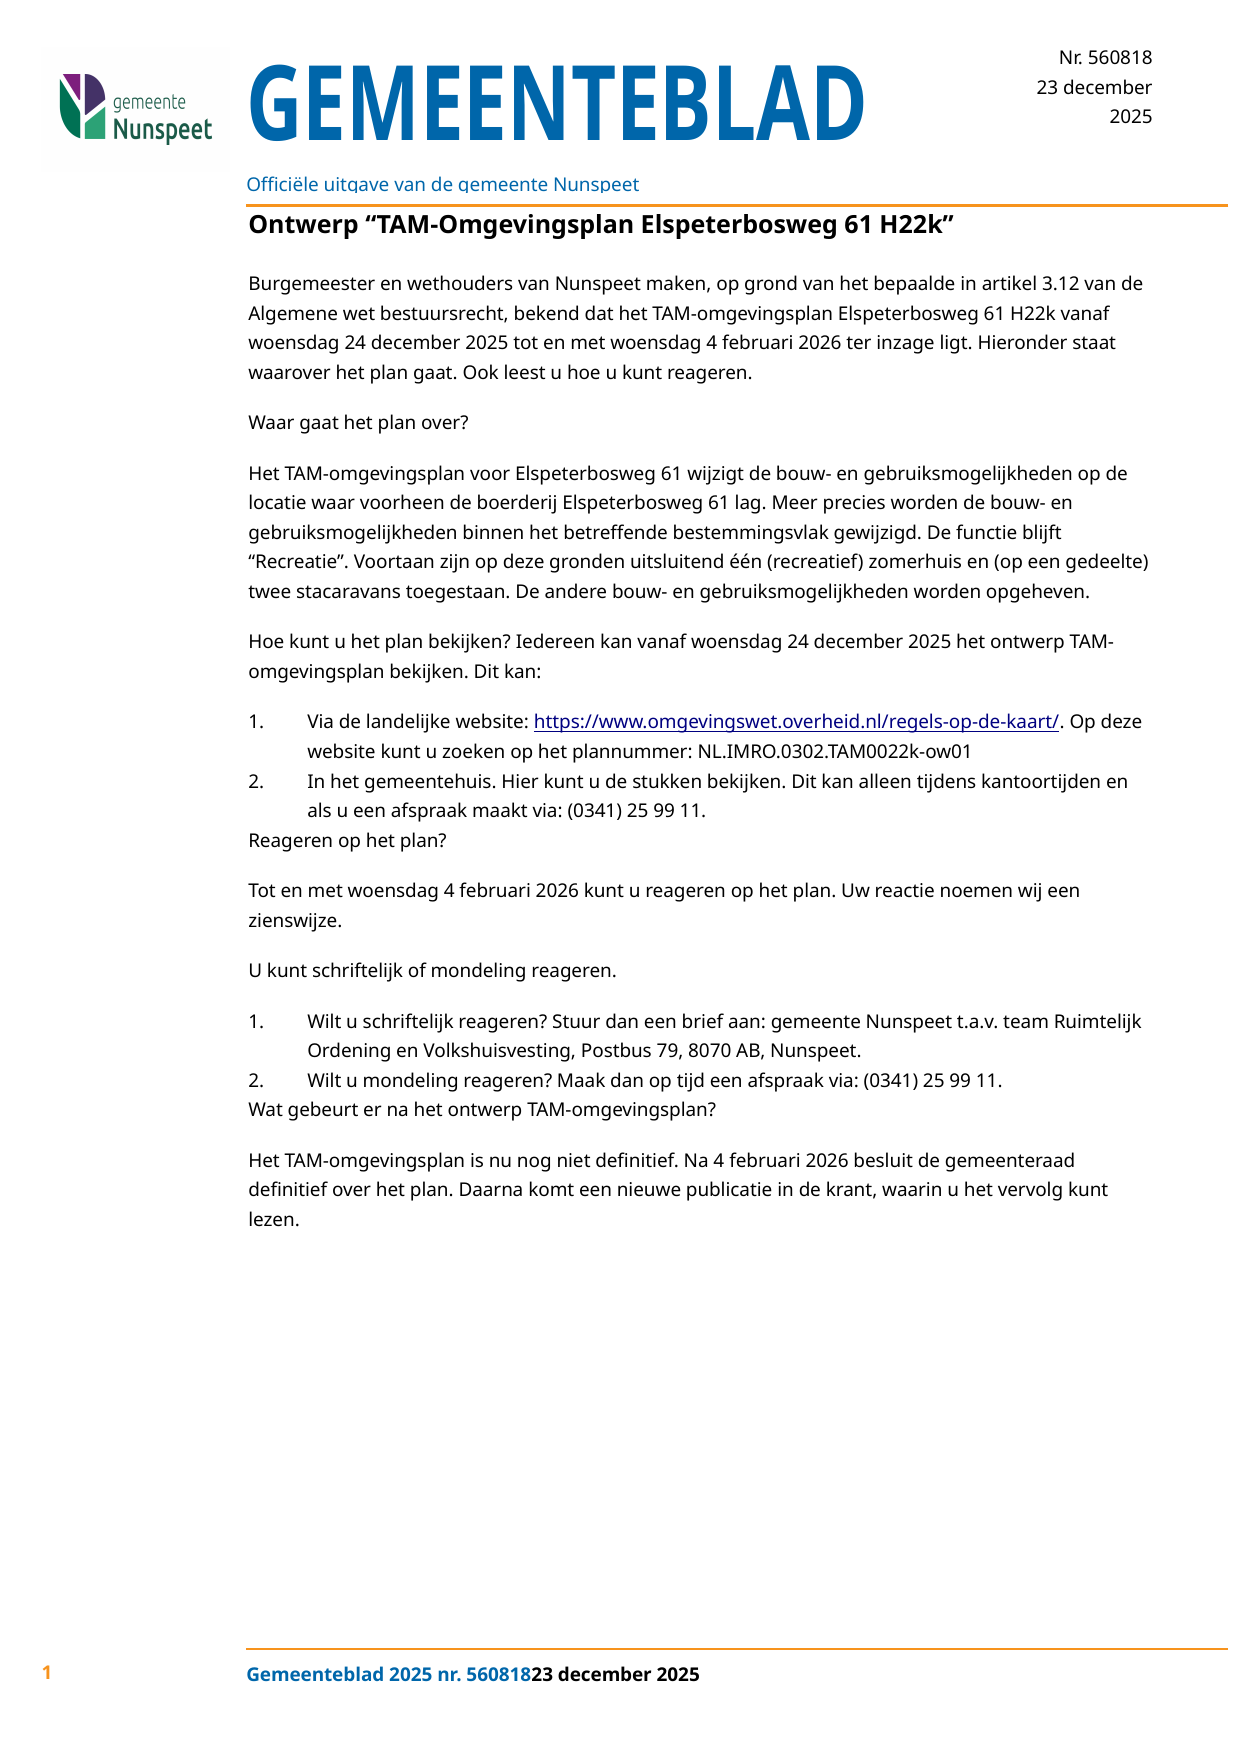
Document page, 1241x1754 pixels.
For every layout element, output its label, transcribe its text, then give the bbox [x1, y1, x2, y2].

picture [41, 47, 231, 172]
text Reageren op het plan? [248, 827, 1152, 853]
text Waar gaat het plan over? [248, 409, 1152, 435]
text Het TAM-omgevingsplan voor Elspeterbosweg 61 wijzigt de bouw- en gebruiksmogelijkheden op de locatie waar voorheen de boerderij Elspeterbosweg 61 lag. Meer precies worden de bouw- en gebruiksmogelijkheden binnen het betreffende bestemmingsvlak gewijzigd. De functie blijft “Recreatie”. Voortaan zijn op deze gronden uitsluitend één (recreatief) zomerhuis en (op een gedeelte) twee stacaravans toegestaan. De andere bouw- en gebruiksmogelijkheden worden opgeheven. [248, 460, 1152, 604]
text Burgemeester en wethouders van Nunspeet maken, op grond van het bepaalde in artikel 3.12 van de Algemene wet bestuursrecht, bekend dat het TAM-omgevingsplan Elspeterbosweg 61 H22k vanaf woensdag 24 december 2025 tot en met woensdag 4 februari 2026 ter inzage ligt. Hieronder staat waarover het plan gaat. Ook leest u hoe u kunt reageren. [248, 270, 1152, 385]
text Tot en met woensdag 4 februari 2026 kunt u reageren op het plan. Uw reactie noemen wij een zienswijze. [248, 877, 1152, 933]
list Via de landelijke website: https://www.omgevingswet.overheid.nl/regels-op-de-kaart/. Op deze website kunt u zoeken op het plannummer: NL.IMRO.0302.TAM0022k-ow01 [248, 709, 1152, 764]
text U kunt schriftelijk of mondeling reageren. [248, 957, 1152, 983]
text Het TAM-omgevingsplan is nu nog niet definitief. Na 4 februari 2026 besluit de gemeenteraad definitief over het plan. Daarna komt een nieuwe publicatie in de krant, waarin u het vervolg kunt lezen. [248, 1147, 1152, 1232]
list Wilt u mondeling reageren? Maak dan op tijd een afspraak via: (0341) 25 99 11. [248, 1067, 1152, 1093]
list In het gemeentehuis. Hier kunt u de stukken bekijken. Dit kan alleen tijdens kantoortijden en als u een afspraak maakt via: (0341) 25 99 11. [248, 768, 1152, 823]
text Wat gebeurt er na het ontwerp TAM-omgevingsplan? [248, 1097, 1152, 1122]
list Wilt u schriftelijk reageren? Stuur dan een brief aan: gemeente Nunspeet t.a.v. team Ruimtelijk Ordening en Volkshuisvesting, Postbus 79, 8070 AB, Nunspeet. [248, 1008, 1152, 1063]
text Ontwerp “TAM-Omgevingsplan Elspeterbosweg 61 H22k” [248, 207, 1152, 241]
text Hoe kunt u het plan bekijken? Iedereen kan vanaf woensdag 24 december 2025 het ontwerp TAM-omgevingsplan bekijken. Dit kan: [248, 629, 1152, 684]
